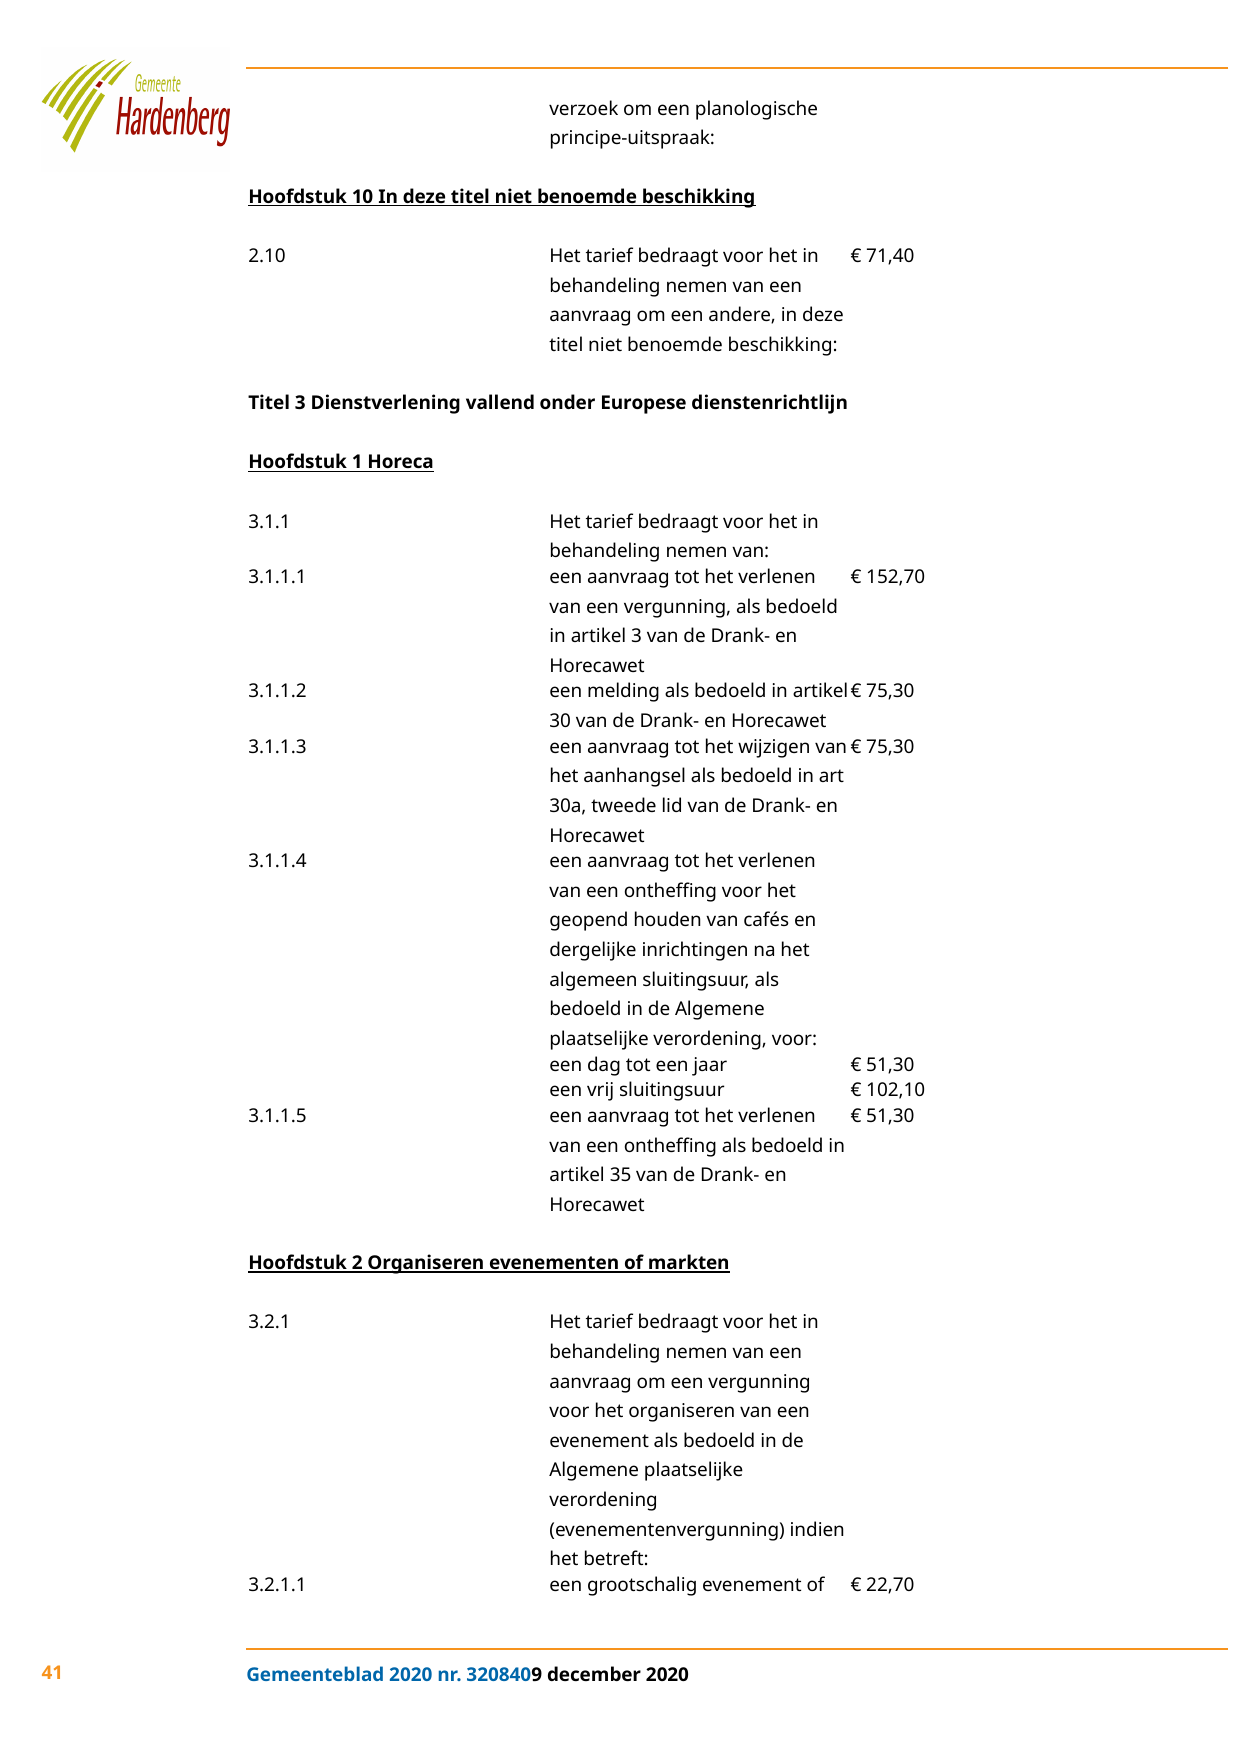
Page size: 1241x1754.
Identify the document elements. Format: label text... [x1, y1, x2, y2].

text Hoofdstuk 2 Organiseren evenementen of markten [248, 1249, 1152, 1275]
table_cell 3.1.1.4 [248, 848, 549, 1051]
table_cell een aanvraag tot het verlenen van een ontheffing voor het geopend houden van cafés en dergelijke inrichtingen na het algemeen sluitingsuur, als bedoeld in de Algemene plaatselijke verordening, voor: [549, 848, 850, 1051]
table_cell € 51,30 [850, 1051, 1152, 1076]
table_header € 71,40 [850, 242, 1152, 357]
table_header 3.1.1 [248, 508, 549, 563]
table_cell € 75,30 [850, 733, 1152, 847]
picture [41, 47, 231, 172]
table_cell een aanvraag tot het verlenen van een vergunning, als bedoeld in artikel 3 van de Drank- en Horecawet [549, 563, 850, 678]
table_cell € 51,30 [850, 1102, 1152, 1217]
text Hoofdstuk 10 In deze titel niet benoemde beschikking [248, 183, 1152, 209]
table_cell € 152,70 [850, 563, 1152, 678]
table_cell verzoek om een planologische principe-uitspraak: [549, 95, 850, 150]
table_cell 3.1.1.2 [248, 678, 549, 733]
table_header [850, 508, 1152, 563]
table_header 3.2.1 [248, 1309, 549, 1571]
table_cell [248, 1076, 549, 1102]
table_cell een aanvraag tot het wijzigen van het aanhangsel als bedoeld in art 30a, tweede lid van de Drank- en Horecawet [549, 733, 850, 847]
text Hoofdstuk 1 Horeca [248, 449, 1152, 474]
table_header [850, 1309, 1152, 1571]
table_cell € 75,30 [850, 678, 1152, 733]
table_header 2.10 [248, 242, 549, 357]
table_header Het tarief bedraagt voor het in behandeling nemen van: [549, 508, 850, 563]
table_cell [850, 95, 1152, 150]
table_cell € 22,70 [850, 1571, 1152, 1597]
table_cell een aanvraag tot het verlenen van een ontheffing als bedoeld in artikel 35 van de Drank- en Horecawet [549, 1102, 850, 1217]
text Titel 3 Dienstverlening vallend onder Europese dienstenrichtlijn [248, 389, 1152, 415]
table_header Het tarief bedraagt voor het in behandeling nemen van een aanvraag om een vergunning voor het organiseren van een evenement als bedoeld in de Algemene plaatselijke verordening (evenementenvergunning) indien het betreft: [549, 1309, 850, 1571]
table_cell 3.2.1.1 [248, 1571, 549, 1597]
table_cell 3.1.1.1 [248, 563, 549, 678]
table_cell [248, 1051, 549, 1076]
table_cell [248, 95, 549, 150]
table_cell 3.1.1.3 [248, 733, 549, 847]
table_cell een vrij sluitingsuur [549, 1076, 850, 1102]
table_cell 3.1.1.5 [248, 1102, 549, 1217]
table_cell een grootschalig evenement of [549, 1571, 850, 1597]
table_header Het tarief bedraagt voor het in behandeling nemen van een aanvraag om een andere, in deze titel niet benoemde beschikking: [549, 242, 850, 357]
table_cell € 102,10 [850, 1076, 1152, 1102]
table_cell een melding als bedoeld in artikel 30 van de Drank- en Horecawet [549, 678, 850, 733]
table_cell [850, 848, 1152, 1051]
table_cell een dag tot een jaar [549, 1051, 850, 1076]
